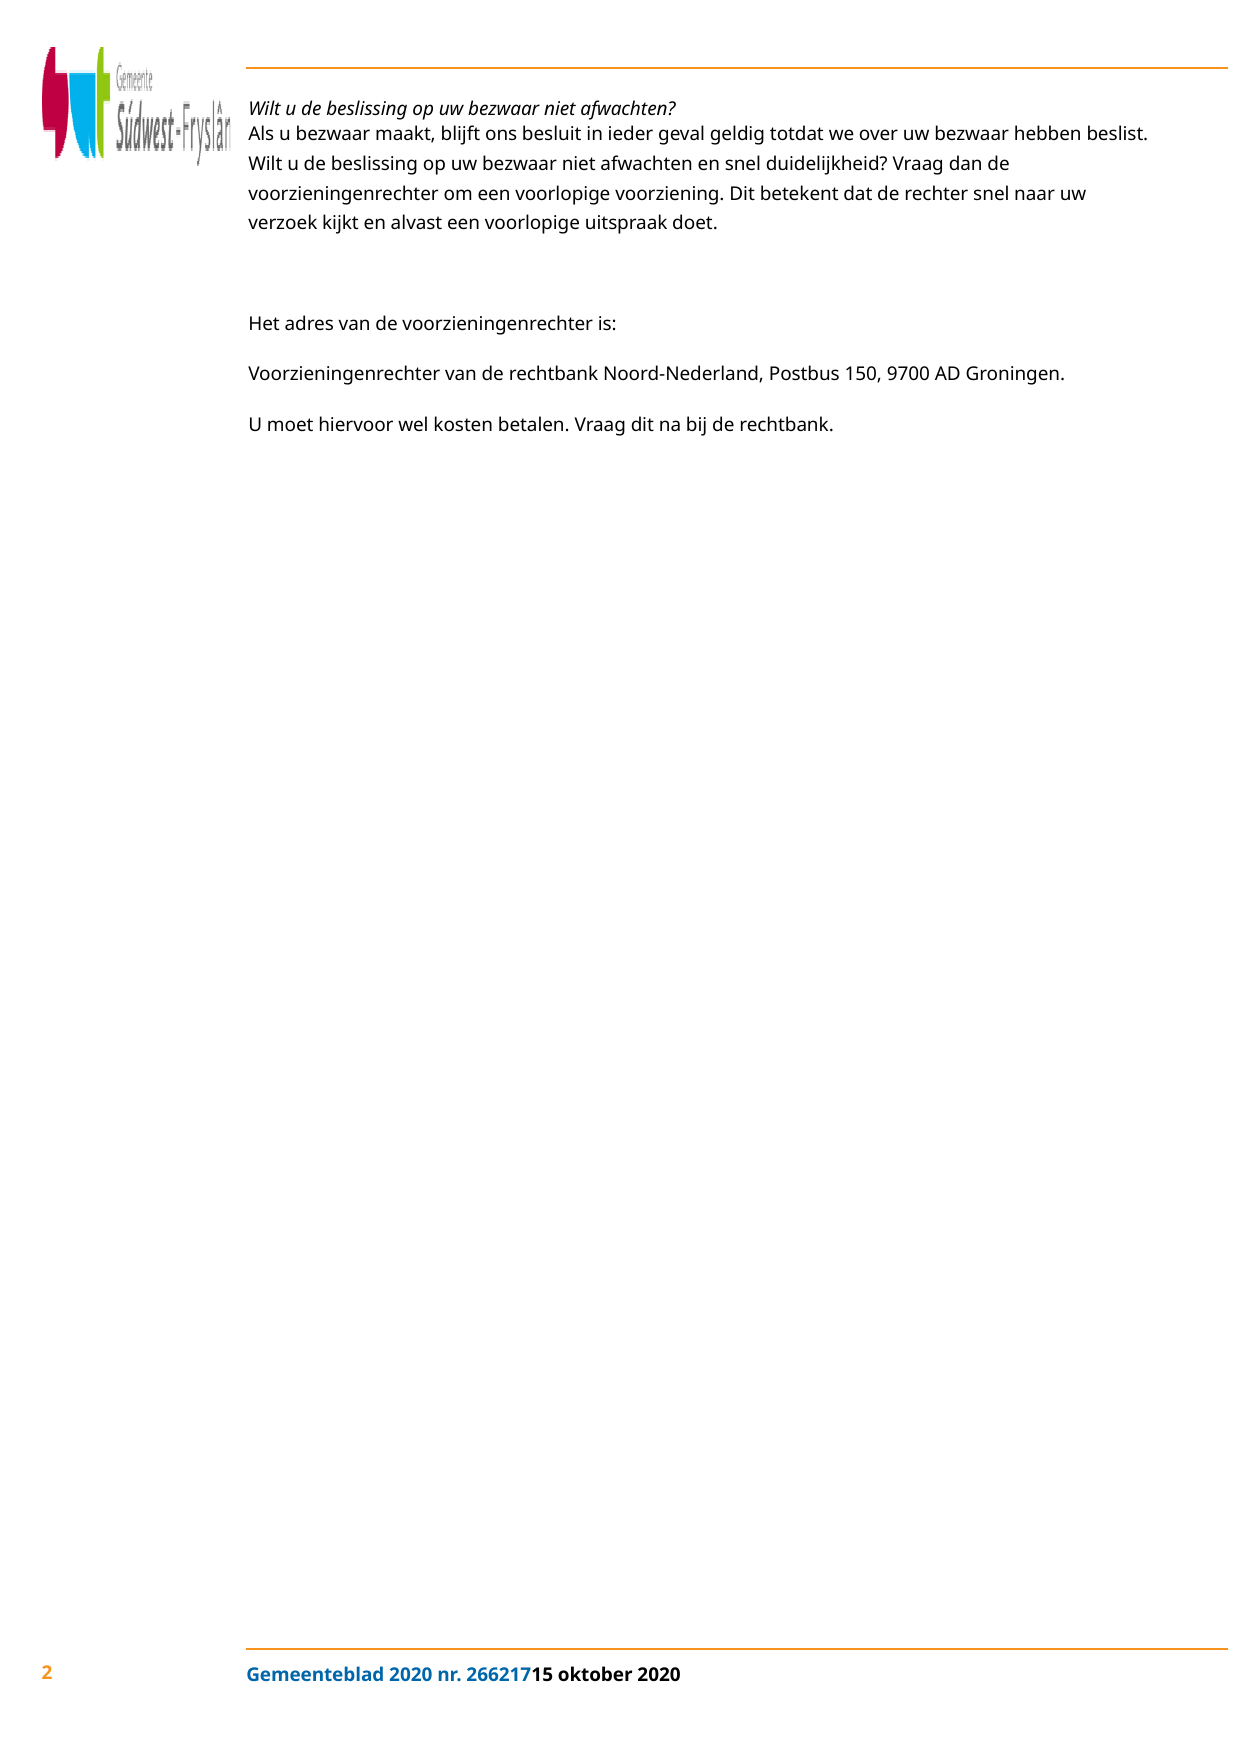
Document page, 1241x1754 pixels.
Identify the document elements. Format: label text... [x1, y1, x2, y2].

text U moet hiervoor wel kosten betalen. Vraag dit na bij de rechtbank. [248, 411, 1152, 437]
text Voorzieningenrechter van de rechtbank Noord-Nederland, Postbus 150, 9700 AD Groningen. [248, 361, 1152, 386]
text Het adres van de voorzieningenrechter is: [248, 310, 1152, 336]
text Wilt u de beslissing op uw bezwaar niet afwachten? [248, 95, 1152, 121]
text Als u bezwaar maakt, blijft ons besluit in ieder geval geldig totdat we over uw bezwaar hebben beslist. Wilt u de beslissing op uw bezwaar niet afwachten en snel duidelijkheid? Vraag dan de voorzieningenrechter om een voorlopige voorziening. Dit betekent dat de rechter snel naar uw verzoek kijkt en alvast een voorlopige uitspraak doet. [248, 121, 1152, 235]
picture [41, 47, 231, 172]
